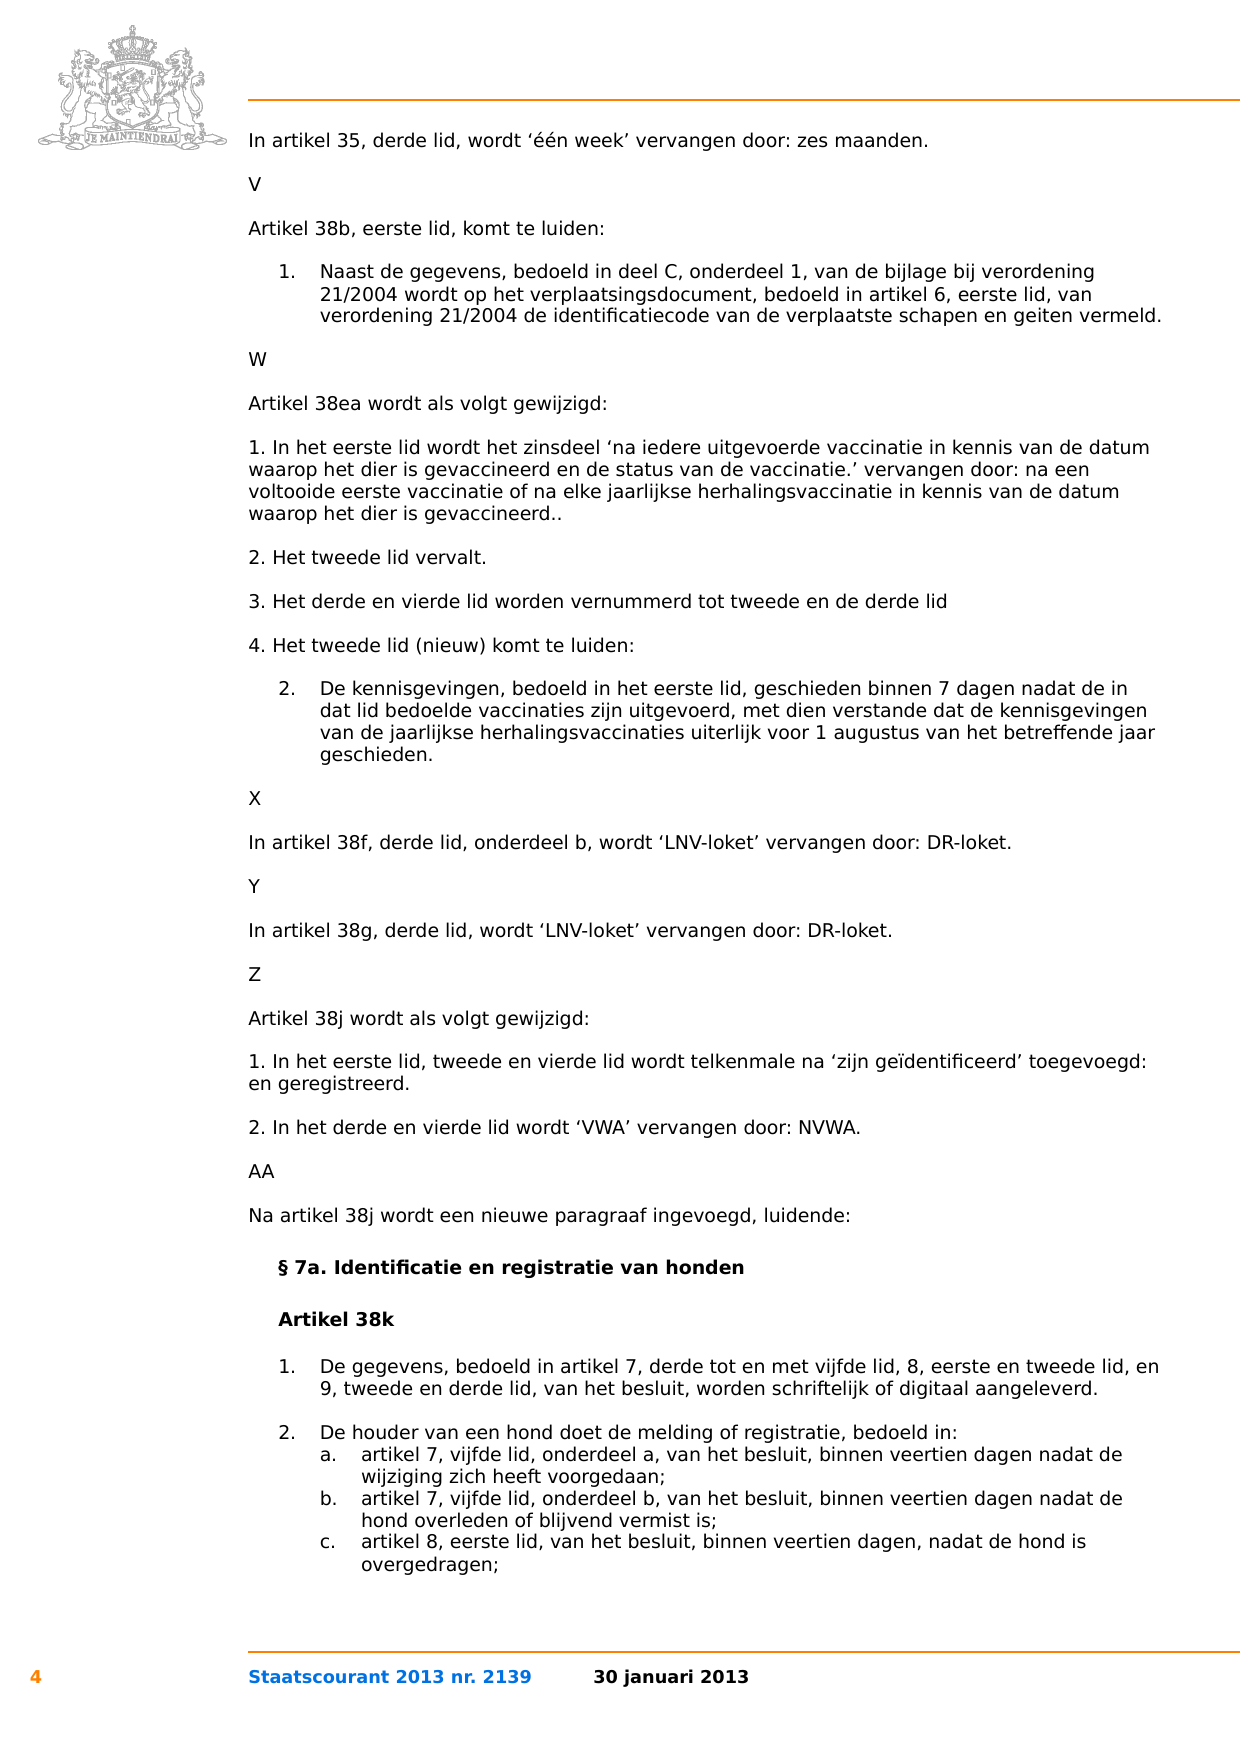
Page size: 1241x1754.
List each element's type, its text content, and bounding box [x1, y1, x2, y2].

text 3. Het derde en vierde lid worden vernummerd tot tweede en de derde lid [248, 591, 1163, 613]
text Na artikel 38j wordt een nieuwe paragraaf ingevoegd, luidende: [248, 1205, 1163, 1227]
text 1. In het eerste lid wordt het zinsdeel ‘na iedere uitgevoerde vaccinatie in kennis van de datum waarop het dier is gevaccineerd en de status van de vaccinatie.’ vervangen door: na een voltooide eerste vaccinatie of na elke jaarlijkse herhalingsvaccinatie in kennis van de datum waarop het dier is gevaccineerd.. [248, 437, 1163, 525]
text Artikel 38j wordt als volgt gewijzigd: [248, 1007, 1163, 1029]
text Artikel 38ea wordt als volgt gewijzigd: [248, 393, 1163, 415]
text c. artikel 8, eerste lid, van het besluit, binnen veertien dagen, nadat de hond is overgedragen; [319, 1531, 1163, 1575]
text Artikel 38b, eerste lid, komt te luiden: [248, 218, 1163, 239]
text V [248, 174, 1163, 196]
text In artikel 38f, derde lid, onderdeel b, wordt ‘LNV-loket’ vervangen door: DR-loket. [248, 832, 1163, 854]
text 2. Het tweede lid vervalt. [248, 547, 1163, 569]
text 1. De gegevens, bedoeld in artikel 7, derde tot en met vijfde lid, 8, eerste en tweede lid, en 9, tweede en derde lid, van het besluit, worden schriftelijk of digitaal aangeleverd. [278, 1356, 1163, 1400]
text Z [248, 963, 1163, 986]
text In artikel 38g, derde lid, wordt ‘LNV-loket’ vervangen door: DR-loket. [248, 920, 1163, 942]
text b. artikel 7, vijfde lid, onderdeel b, van het besluit, binnen veertien dagen nadat de hond overleden of blijvend vermist is; [319, 1487, 1163, 1531]
text W [248, 349, 1163, 371]
text a. artikel 7, vijfde lid, onderdeel a, van het besluit, binnen veertien dagen nadat de wijziging zich heeft voorgedaan; [319, 1443, 1163, 1487]
text AA [248, 1161, 1163, 1183]
text 1. In het eerste lid, tweede en vierde lid wordt telkenmale na ‘zijn geïdentificeerd’ toegevoegd: en geregistreerd. [248, 1051, 1163, 1095]
text 4. Het tweede lid (nieuw) komt te luiden: [248, 634, 1163, 656]
subtitle Artikel 38k [278, 1309, 1163, 1331]
text X [248, 788, 1163, 810]
text 2. De houder van een hond doet de melding of registratie, bedoeld in: [278, 1422, 1163, 1443]
text 1. Naast de gegevens, bedoeld in deel C, onderdeel 1, van de bijlage bij verordening 21/2004 wordt op het verplaatsingsdocument, bedoeld in artikel 6, eerste lid, van verordening 21/2004 de identificatiecode van de verplaatste schapen en geiten vermeld. [278, 261, 1163, 327]
picture [38, 25, 227, 150]
subtitle § 7a. Identificatie en registratie van honden [278, 1257, 1163, 1279]
text 2. De kennisgevingen, bedoeld in het eerste lid, geschieden binnen 7 dagen nadat de in dat lid bedoelde vaccinaties zijn uitgevoerd, met dien verstande dat de kennisgevingen van de jaarlijkse herhalingsvaccinaties uiterlijk voor 1 augustus van het betreffende jaar geschieden. [278, 678, 1163, 766]
text In artikel 35, derde lid, wordt ‘één week’ vervangen door: zes maanden. [248, 130, 1163, 152]
text 2. In het derde en vierde lid wordt ‘VWA’ vervangen door: NVWA. [248, 1117, 1163, 1139]
text Y [248, 876, 1163, 898]
